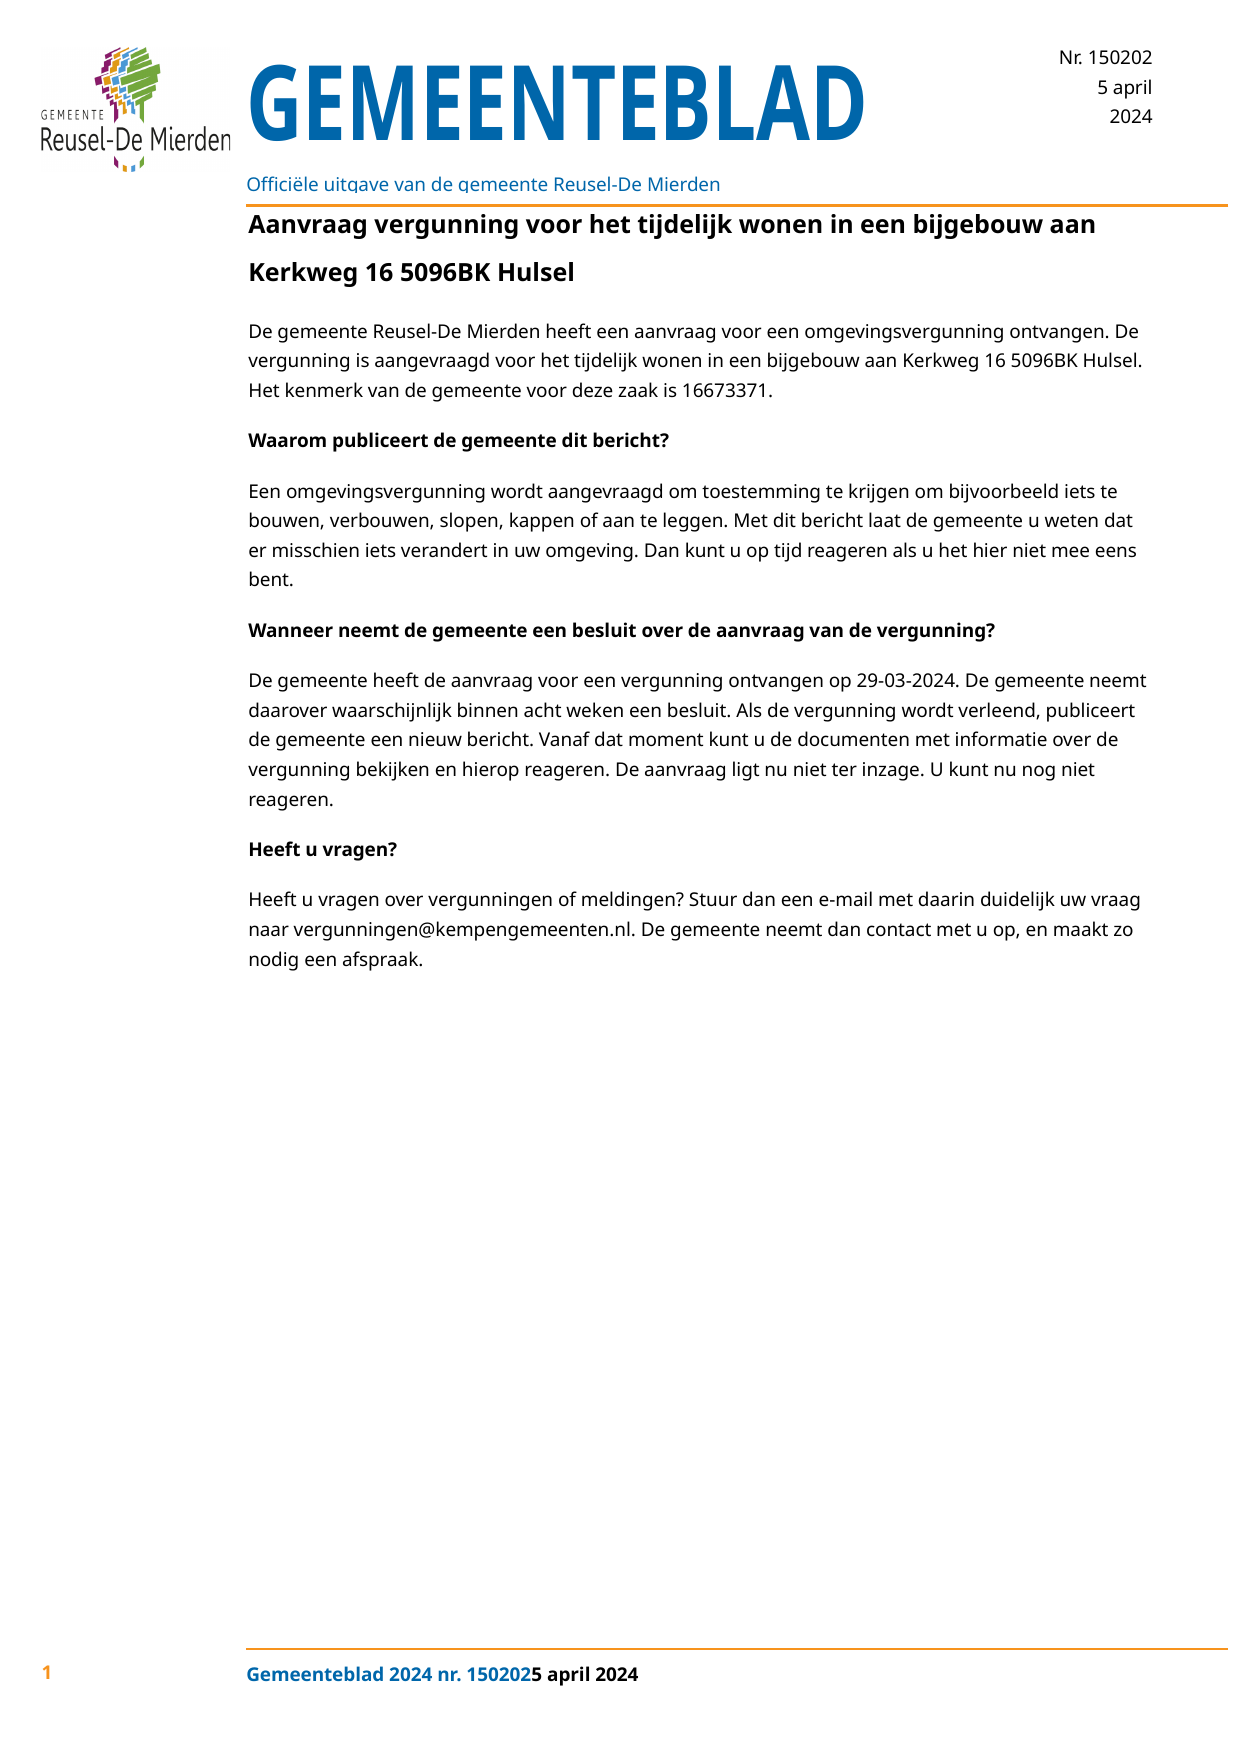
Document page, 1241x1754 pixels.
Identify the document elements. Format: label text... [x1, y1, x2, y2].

text Heeft u vragen over vergunningen of meldingen? Stuur dan een e-mail met daarin duidelijk uw vraag naar vergunningen@kempengemeenten.nl. De gemeente neemt dan contact met u op, en maakt zo nodig een afspraak. [248, 887, 1152, 972]
text De gemeente heeft de aanvraag voor een vergunning ontvangen op 29-03-2024. De gemeente neemt daarover waarschijnlijk binnen acht weken een besluit. Als de vergunning wordt verleend, publiceert de gemeente een nieuw bericht. Vanaf dat moment kunt u de documenten met informatie over de vergunning bekijken en hierop reageren. De aanvraag ligt nu niet ter inzage. U kunt nu nog niet reageren. [248, 667, 1152, 812]
text Aanvraag vergunning voor het tijdelijk wonen in een bijgebouw aan Kerkweg 16 5096BK Hulsel [248, 207, 1152, 288]
text Wanneer neemt de gemeente een besluit over de aanvraag van de vergunning? [248, 617, 1152, 643]
picture [41, 47, 231, 172]
text Waarom publiceert de gemeente dit bericht? [248, 427, 1152, 453]
text De gemeente Reusel-De Mierden heeft een aanvraag voor een omgevingsvergunning ontvangen. De vergunning is aangevraagd voor het tijdelijk wonen in een bijgebouw aan Kerkweg 16 5096BK Hulsel. Het kenmerk van de gemeente voor deze zaak is 16673371. [248, 318, 1152, 403]
text Een omgevingsvergunning wordt aangevraagd om toestemming te krijgen om bijvoorbeeld iets te bouwen, verbouwen, slopen, kappen of aan te leggen. Met dit bericht laat de gemeente u weten dat er misschien iets verandert in uw omgeving. Dan kunt u op tijd reageren als u het hier niet mee eens bent. [248, 478, 1152, 592]
text Heeft u vragen? [248, 836, 1152, 862]
